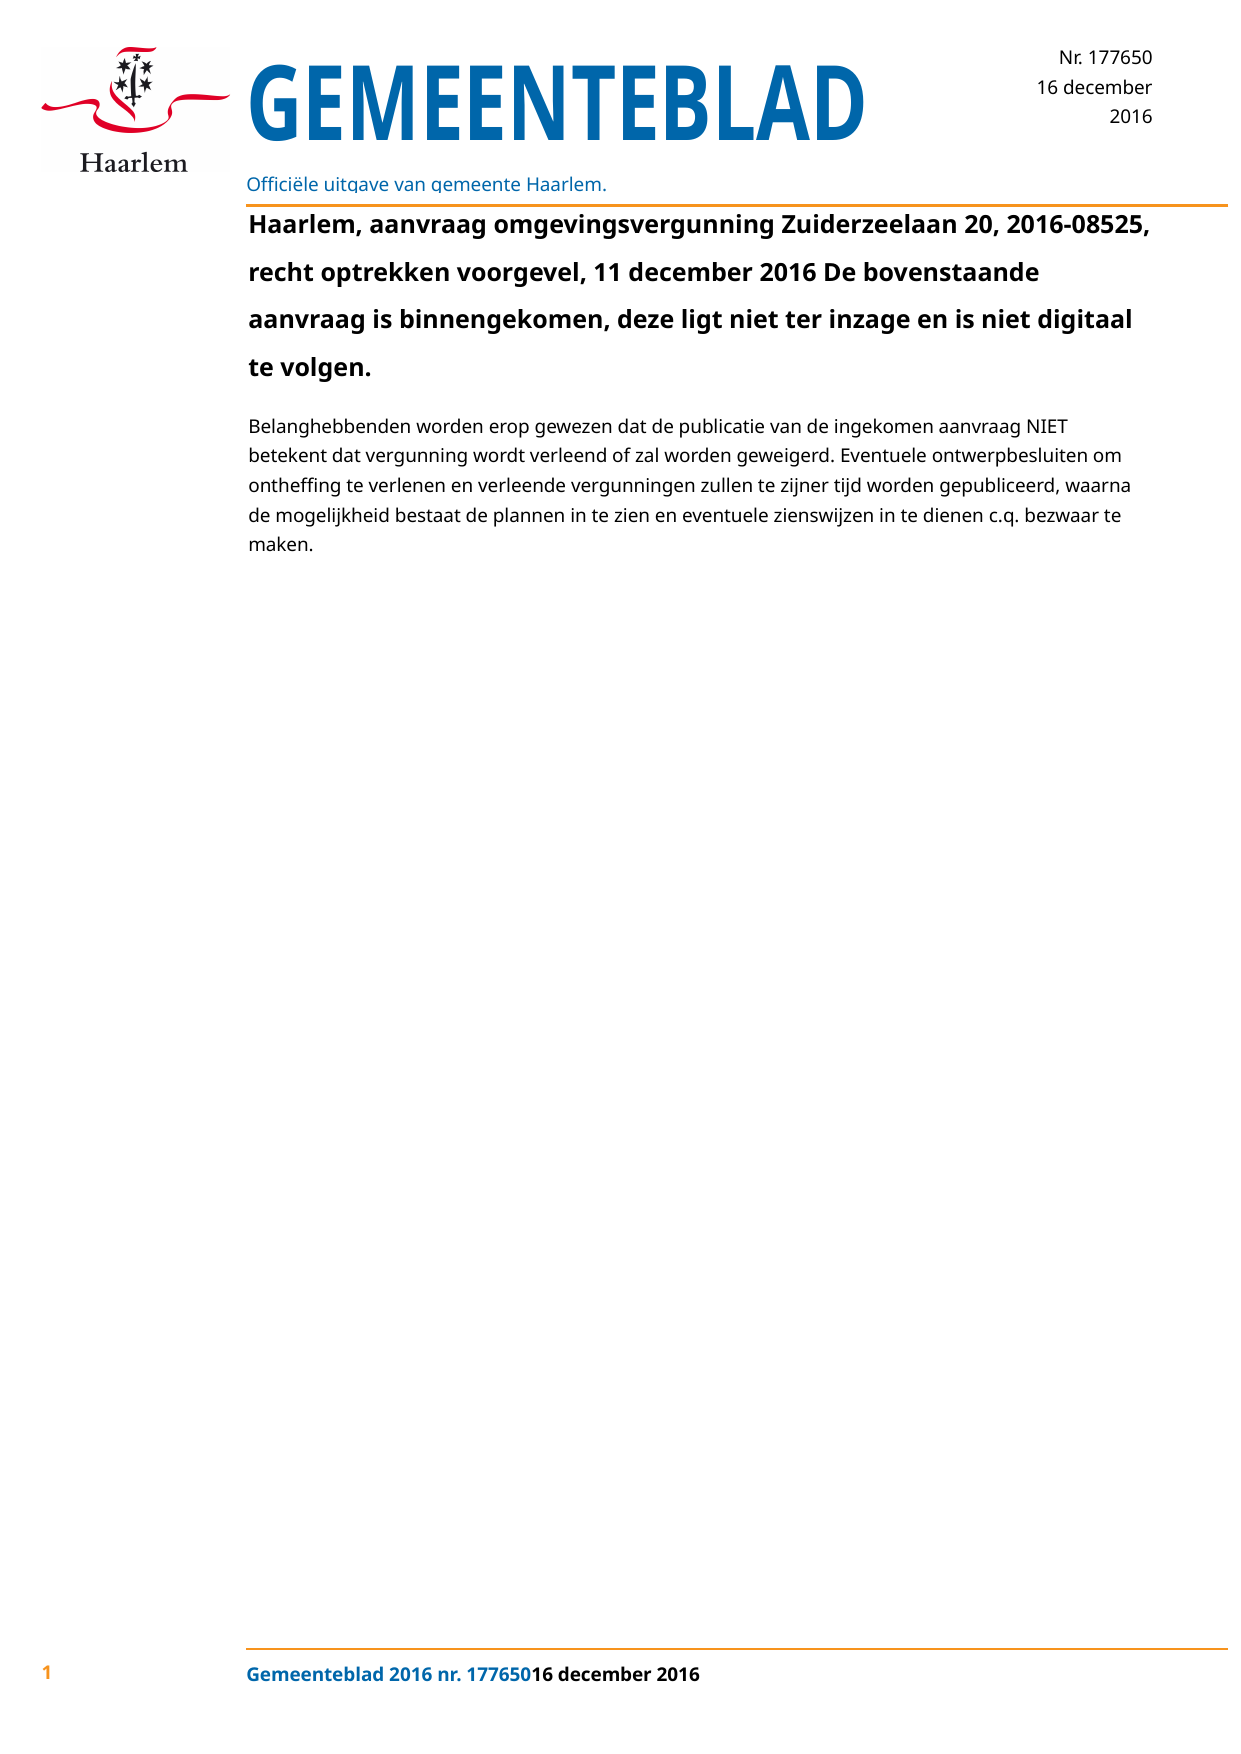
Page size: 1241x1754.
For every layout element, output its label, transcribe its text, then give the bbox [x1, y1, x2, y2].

text Belanghebbenden worden erop gewezen dat de publicatie van de ingekomen aanvraag NIET betekent dat vergunning wordt verleend of zal worden geweigerd. Eventuele ontwerpbesluiten om ontheffing te verlenen en verleende vergunningen zullen te zijner tijd worden gepubliceerd, waarna de mogelijkheid bestaat de plannen in te zien en eventuele zienswijzen in te dienen c.q. bezwaar te maken. [248, 413, 1152, 557]
text Haarlem, aanvraag omgevingsvergunning Zuiderzeelaan 20, 2016-08525, recht optrekken voorgevel, 11 december 2016 De bovenstaande aanvraag is binnengekomen, deze ligt niet ter inzage en is niet digitaal te volgen. [248, 207, 1152, 384]
picture [41, 47, 231, 172]
